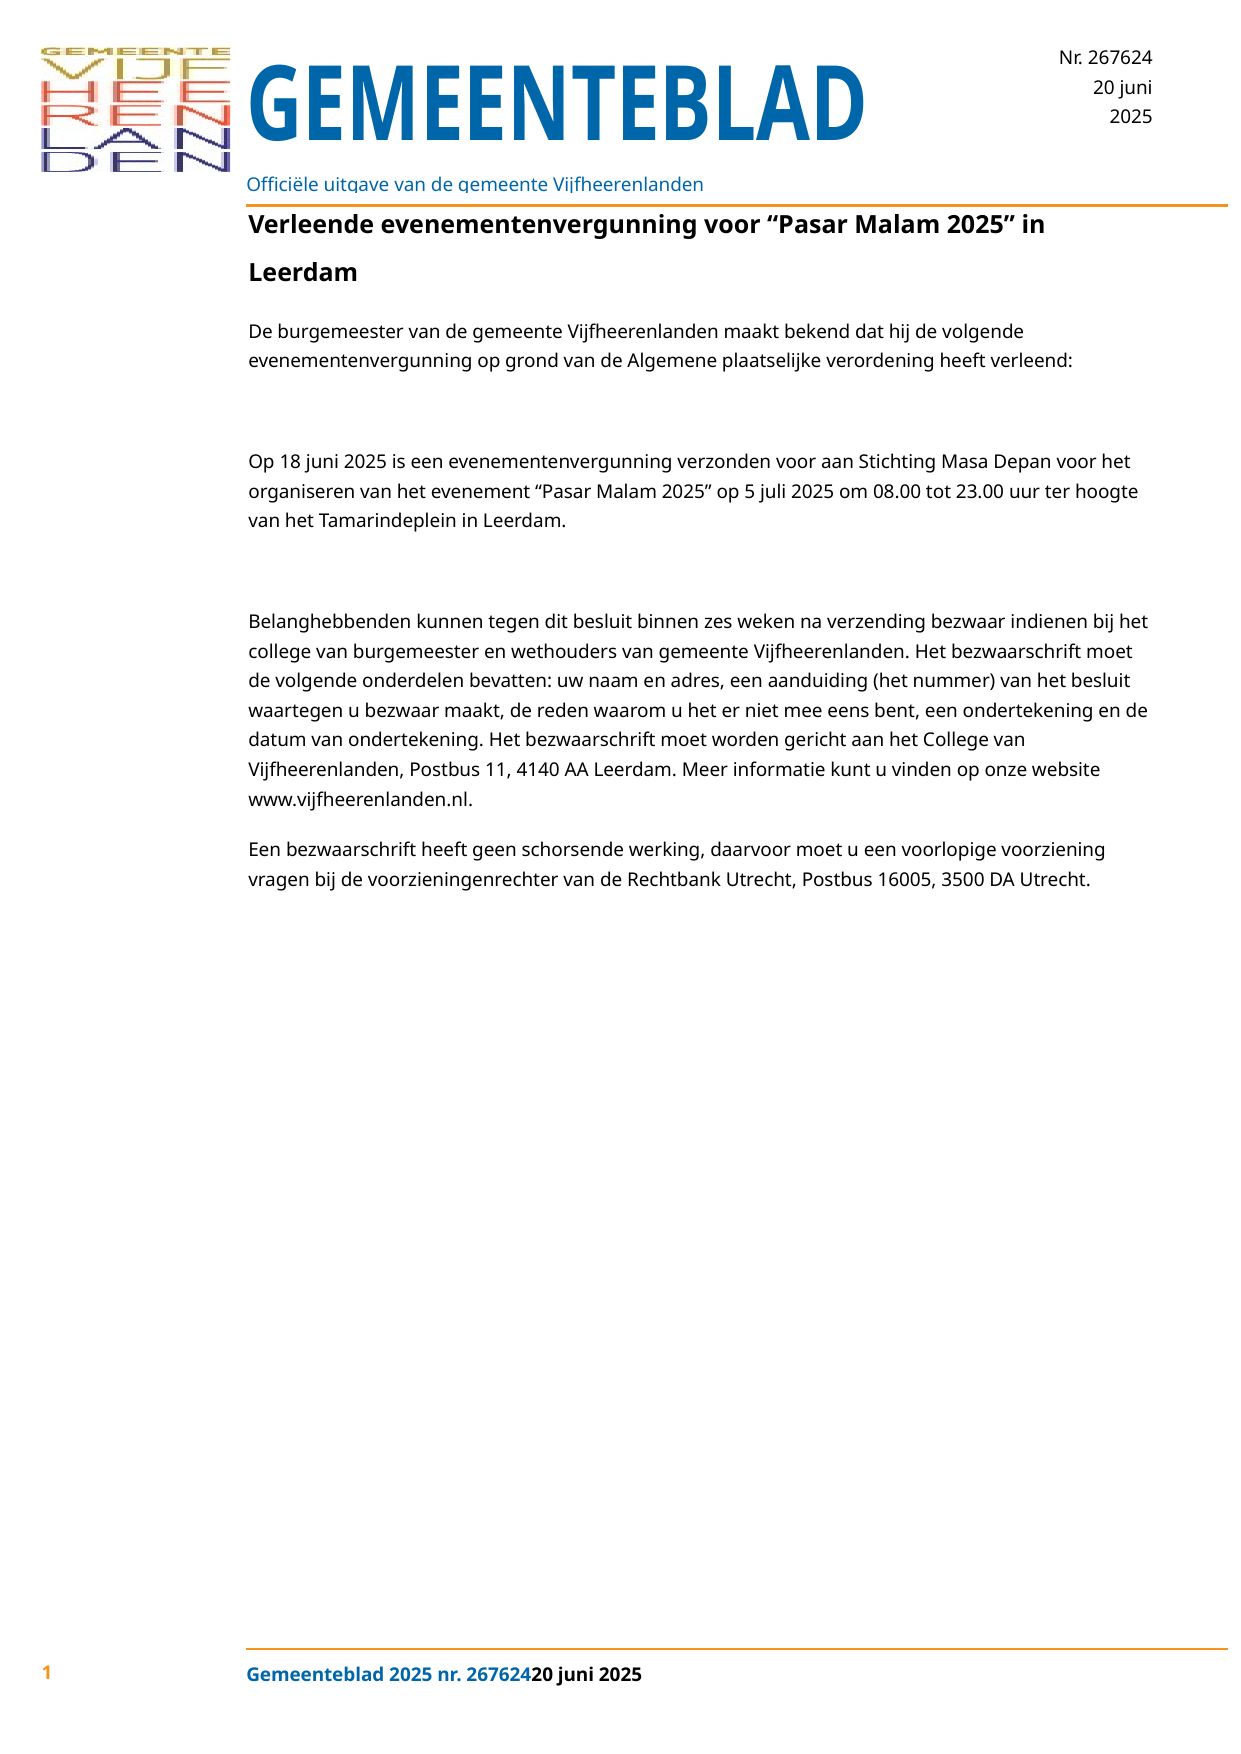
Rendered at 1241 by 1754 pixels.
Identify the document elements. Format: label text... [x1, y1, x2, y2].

text De burgemeester van de gemeente Vijfheerenlanden maakt bekend dat hij de volgende evenementenvergunning op grond van de Algemene plaatselijke verordening heeft verleend: [248, 318, 1152, 373]
text Belanghebbenden kunnen tegen dit besluit binnen zes weken na verzending bezwaar indienen bij het college van burgemeester en wethouders van gemeente Vijfheerenlanden. Het bezwaarschrift moet de volgende onderdelen bevatten: uw naam en adres, een aanduiding (het nummer) van het besluit waartegen u bezwaar maakt, de reden waarom u het er niet mee eens bent, een ondertekening en de datum van ondertekening. Het bezwaarschrift moet worden gericht aan het College van Vijfheerenlanden, Postbus 11, 4140 AA Leerdam. Meer informatie kunt u vinden op onze website www.vijfheerenlanden.nl. [248, 608, 1152, 812]
text Op 18 juni 2025 is een evenementenvergunning verzonden voor aan Stichting Masa Depan voor het organiseren van het evenement “Pasar Malam 2025” op 5 juli 2025 om 08.00 tot 23.00 uur ter hoogte van het Tamarindeplein in Leerdam. [248, 448, 1152, 533]
text Verleende evenementenvergunning voor “Pasar Malam 2025” in Leerdam [248, 207, 1152, 288]
picture [41, 47, 231, 172]
text Een bezwaarschrift heeft geen schorsende werking, daarvoor moet u een voorlopige voorziening vragen bij de voorzieningenrechter van de Rechtbank Utrecht, Postbus 16005, 3500 DA Utrecht. [248, 836, 1152, 892]
